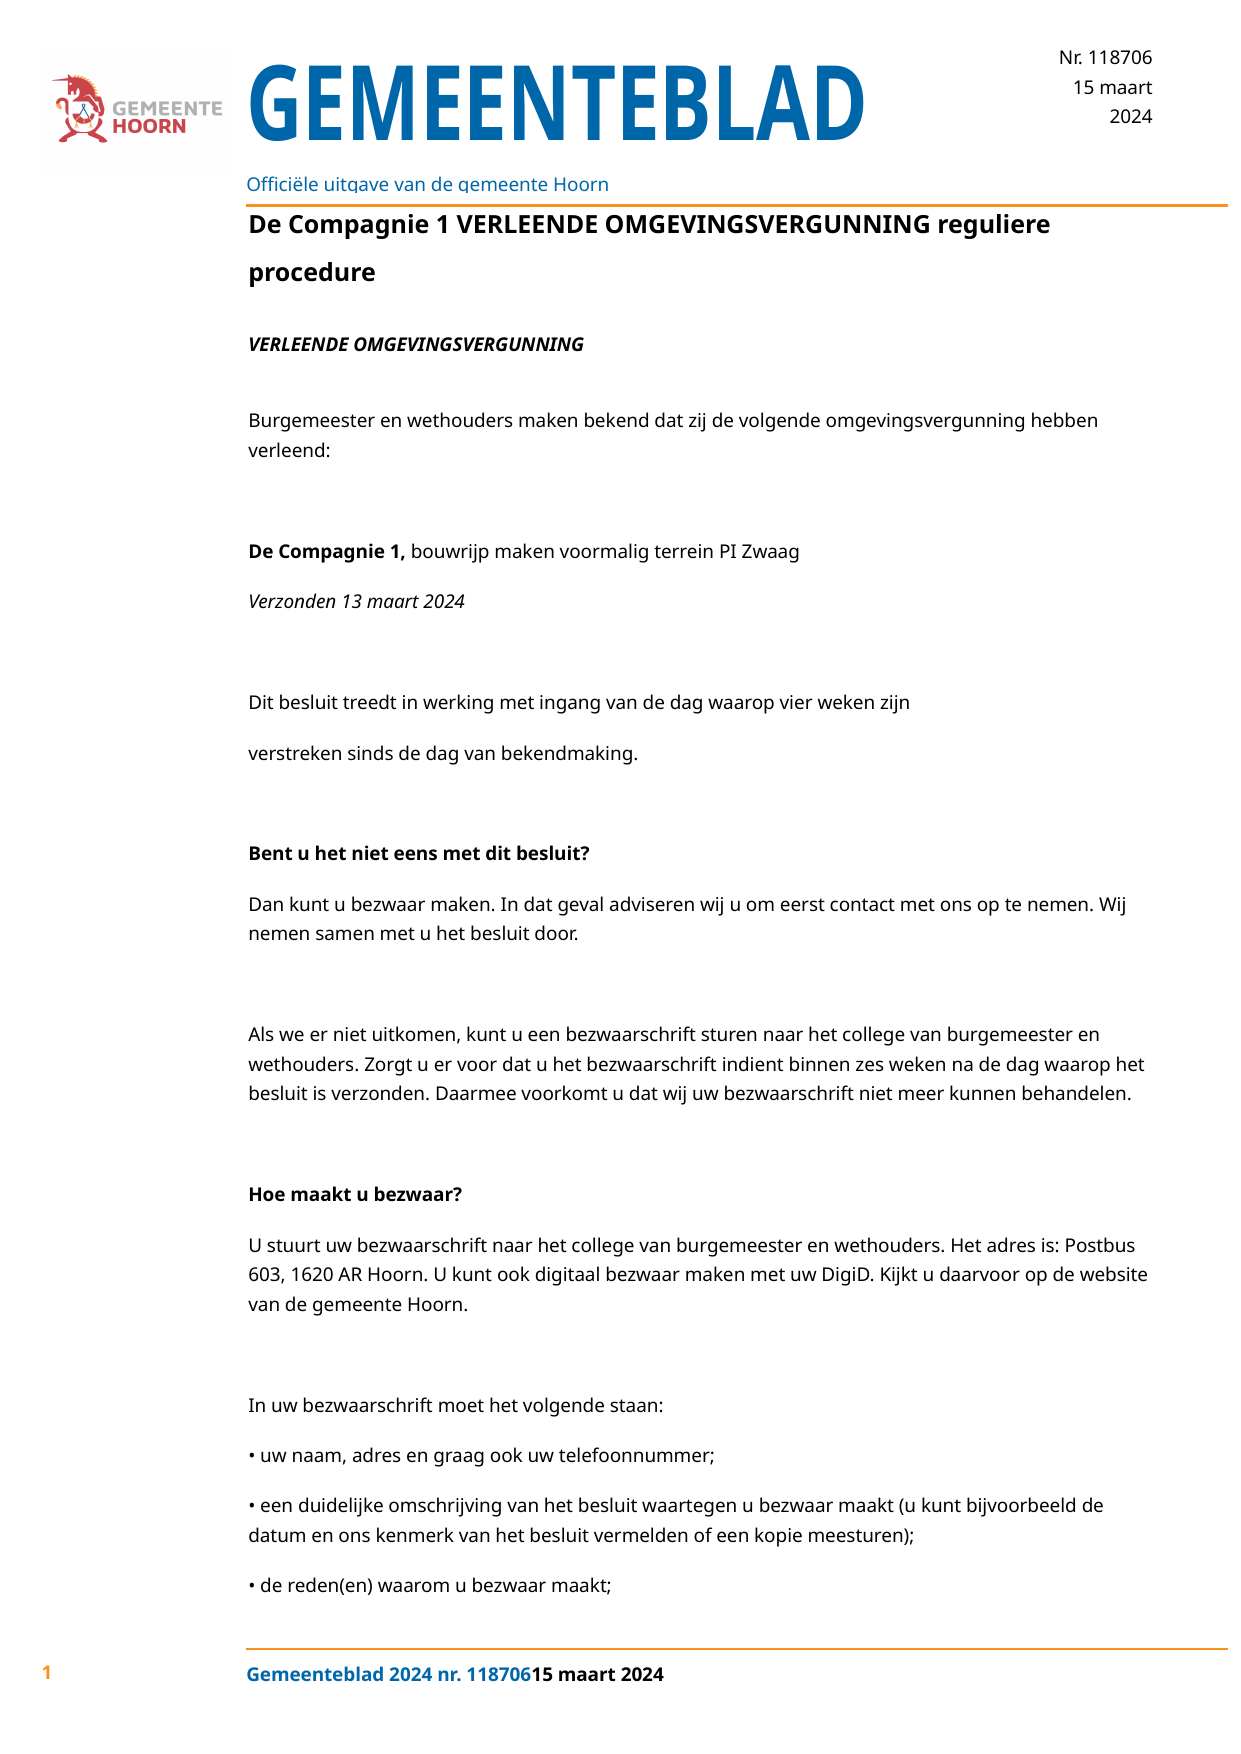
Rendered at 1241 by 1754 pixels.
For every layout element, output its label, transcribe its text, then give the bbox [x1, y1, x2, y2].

text De Compagnie 1 VERLEENDE OMGEVINGSVERGUNNING reguliere procedure [248, 207, 1152, 288]
text • een duidelijke omschrijving van het besluit waartegen u bezwaar maakt (u kunt bijvoorbeeld de datum en ons kenmerk van het besluit vermelden of een kopie meesturen); [248, 1493, 1152, 1548]
text Verzonden 13 maart 2024 [248, 588, 1152, 614]
text verstreken sinds de dag van bekendmaking. [248, 740, 1152, 765]
picture [41, 47, 231, 172]
text Dit besluit treedt in werking met ingang van de dag waarop vier weken zijn [248, 689, 1152, 715]
text Hoe maakt u bezwaar? [248, 1181, 1152, 1207]
text Bent u het niet eens met dit besluit? [248, 841, 1152, 866]
text U stuurt uw bezwaarschrift naar het college van burgemeester en wethouders. Het adres is: Postbus 603, 1620 AR Hoorn. U kunt ook digitaal bezwaar maken met uw DigiD. Kijkt u daarvoor op de website van de gemeente Hoorn. [248, 1232, 1152, 1317]
text • uw naam, adres en graag ook uw telefoonnummer; [248, 1442, 1152, 1468]
text Als we er niet uitkomen, kunt u een bezwaarschrift sturen naar het college van burgemeester en wethouders. Zorgt u er voor dat u het bezwaarschrift indient binnen zes weken na de dag waarop het besluit is verzonden. Daarmee voorkomt u dat wij uw bezwaarschrift niet meer kunnen behandelen. [248, 1021, 1152, 1106]
text Burgemeester en wethouders maken bekend dat zij de volgende omgevingsvergunning hebben verleend: [248, 408, 1152, 463]
text Dan kunt u bezwaar maken. In dat geval adviseren wij u om eerst contact met ons op te nemen. Wij nemen samen met u het besluit door. [248, 891, 1152, 946]
text VERLEENDE OMGEVINGSVERGUNNING [248, 331, 1152, 357]
text • de reden(en) waarom u bezwaar maakt; [248, 1573, 1152, 1598]
text De Compagnie 1, bouwrijp maken voormalig terrein PI Zwaag [248, 538, 1152, 564]
text In uw bezwaarschrift moet het volgende staan: [248, 1392, 1152, 1417]
